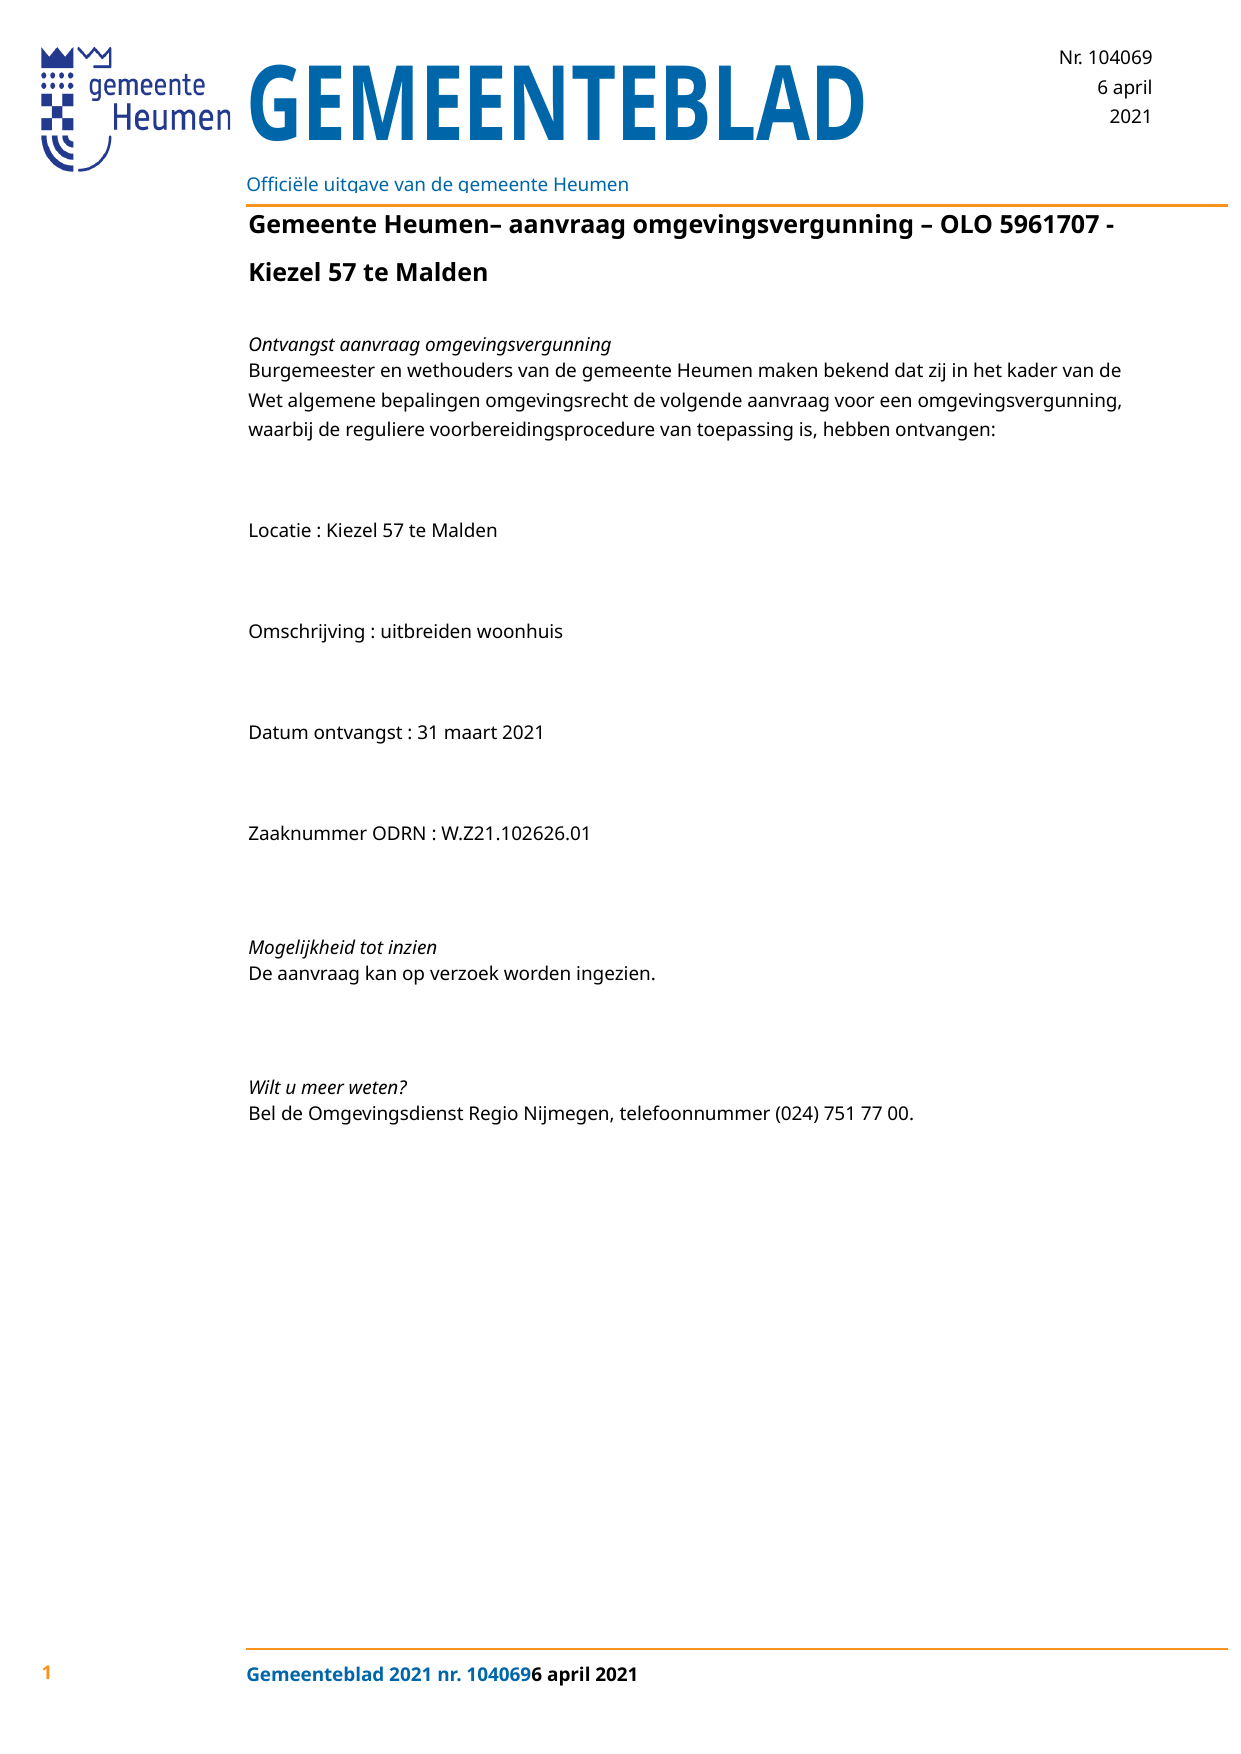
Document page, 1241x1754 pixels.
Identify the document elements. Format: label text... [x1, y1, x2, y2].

text De aanvraag kan op verzoek worden ingezien. [248, 960, 1152, 986]
text Gemeente Heumen– aanvraag omgevingsvergunning – OLO 5961707 - Kiezel 57 te Malden [248, 207, 1152, 288]
text Bel de Omgevingsdienst Regio Nijmegen, telefoonnummer (024) 751 77 00. [248, 1100, 1152, 1126]
text Datum ontvangst : 31 maart 2021 [248, 719, 1152, 744]
text Burgemeester en wethouders van de gemeente Heumen maken bekend dat zij in het kader van de Wet algemene bepalingen omgevingsrecht de volgende aanvraag voor een omgevingsvergunning, waarbij de reguliere voorbereidingsprocedure van toepassing is, hebben ontvangen: [248, 357, 1152, 442]
picture [41, 47, 231, 172]
text Wilt u meer weten? [248, 1074, 1152, 1100]
text Omschrijving : uitbreiden woonhuis [248, 618, 1152, 644]
text Ontvangst aanvraag omgevingsvergunning [248, 331, 1152, 357]
text Zaaknummer ODRN : W.Z21.102626.01 [248, 820, 1152, 845]
text Mogelijkheid tot inzien [248, 934, 1152, 960]
text Locatie : Kiezel 57 te Malden [248, 517, 1152, 543]
